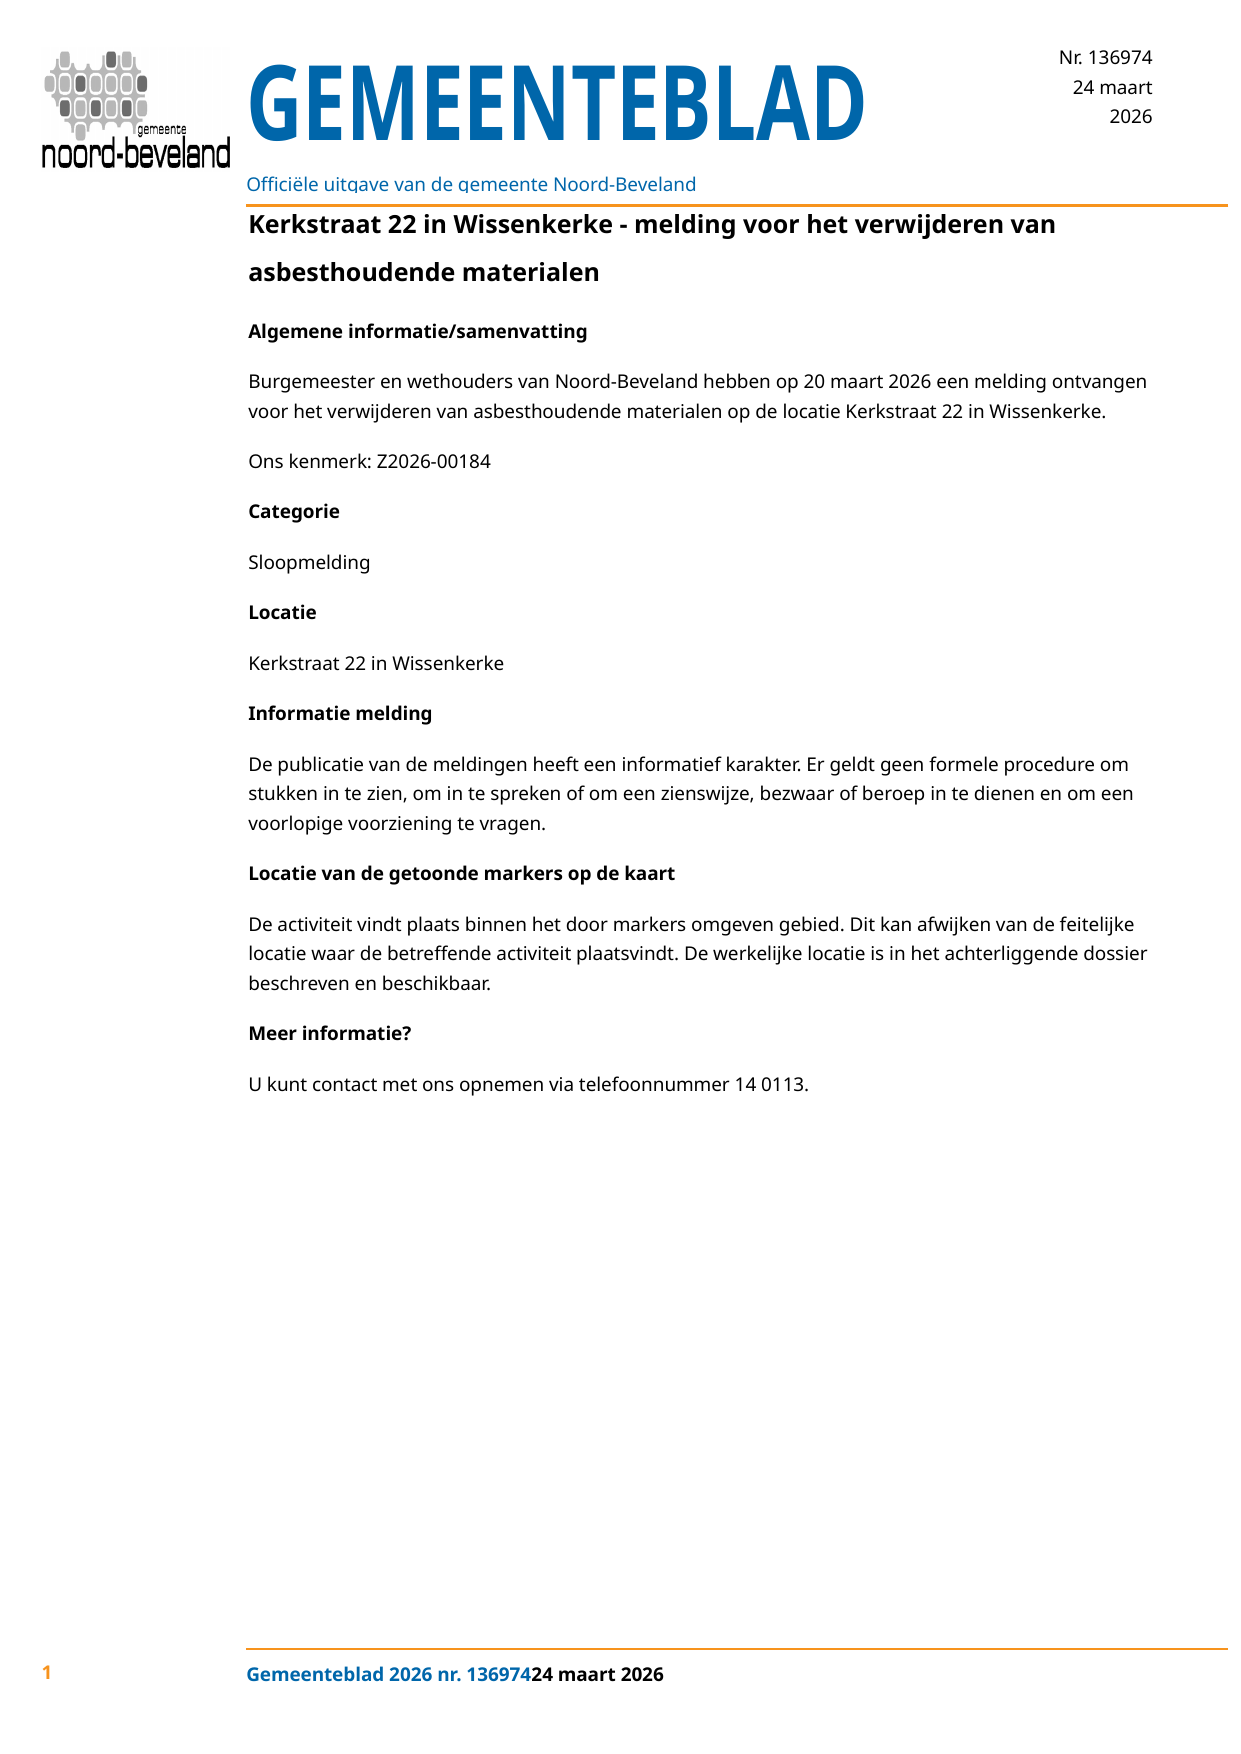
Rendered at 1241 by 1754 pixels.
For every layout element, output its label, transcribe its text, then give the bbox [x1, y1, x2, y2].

text Locatie [248, 599, 1152, 625]
text Locatie van de getoonde markers op de kaart [248, 860, 1152, 886]
text Algemene informatie/samenvatting [248, 318, 1152, 344]
text U kunt contact met ons opnemen via telefoonnummer 14 0113. [248, 1071, 1152, 1097]
text Burgemeester en wethouders van Noord-Beveland hebben op 20 maart 2026 een melding ontvangen voor het verwijderen van asbesthoudende materialen op de locatie Kerkstraat 22 in Wissenkerke. [248, 368, 1152, 424]
text Sloopmelding [248, 549, 1152, 575]
text Kerkstraat 22 in Wissenkerke - melding voor het verwijderen van asbesthoudende materialen [248, 207, 1152, 288]
text Categorie [248, 499, 1152, 524]
text Informatie melding [248, 700, 1152, 726]
text De publicatie van de meldingen heeft een informatief karakter. Er geldt geen formele procedure om stukken in te zien, om in te spreken of om een zienswijze, bezwaar of beroep in te dienen en om een voorlopige voorziening te vragen. [248, 751, 1152, 836]
text Kerkstraat 22 in Wissenkerke [248, 650, 1152, 676]
text Meer informatie? [248, 1020, 1152, 1046]
picture [41, 47, 231, 172]
text De activiteit vindt plaats binnen het door markers omgeven gebied. Dit kan afwijken van de feitelijke locatie waar de betreffende activiteit plaatsvindt. De werkelijke locatie is in het achterliggende dossier beschreven en beschikbaar. [248, 911, 1152, 996]
text Ons kenmerk: Z2026-00184 [248, 448, 1152, 474]
